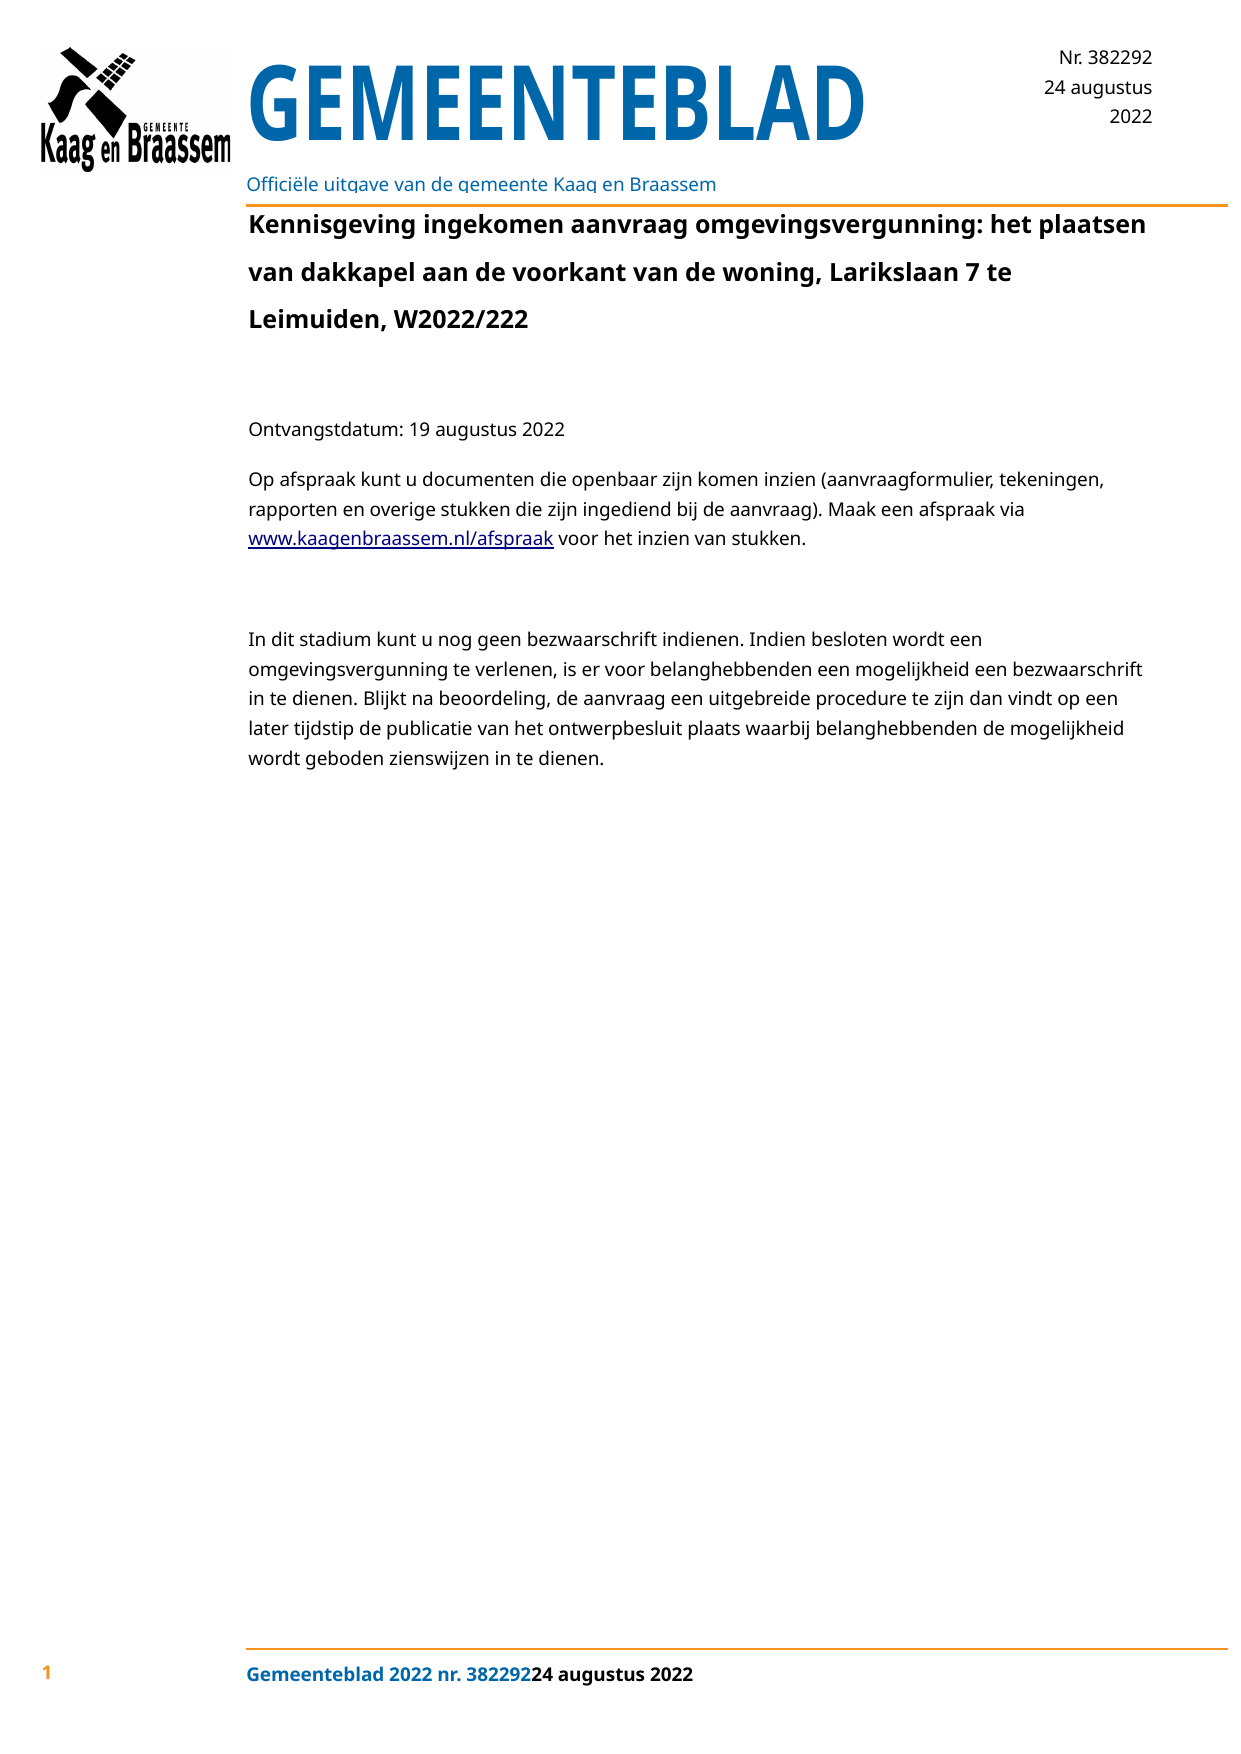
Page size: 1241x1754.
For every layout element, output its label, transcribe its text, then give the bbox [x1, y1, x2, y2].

text Kennisgeving ingekomen aanvraag omgevingsvergunning: het plaatsen van dakkapel aan de voorkant van de woning, Larikslaan 7 te Leimuiden, W2022/222 [248, 207, 1152, 336]
text Ontvangstdatum: 19 augustus 2022 [248, 416, 1152, 442]
text Op afspraak kunt u documenten die openbaar zijn komen inzien (aanvraagformulier, tekeningen, rapporten en overige stukken die zijn ingediend bij de aanvraag). Maak een afspraak via www.kaagenbraassem.nl/afspraak voor het inzien van stukken. [248, 466, 1152, 551]
picture [41, 47, 231, 172]
text In dit stadium kunt u nog geen bezwaarschrift indienen. Indien besloten wordt een omgevingsvergunning te verlenen, is er voor belanghebbenden een mogelijkheid een bezwaarschrift in te dienen. Blijkt na beoordeling, de aanvraag een uitgebreide procedure te zijn dan vindt op een later tijdstip de publicatie van het ontwerpbesluit plaats waarbij belanghebbenden de mogelijkheid wordt geboden zienswijzen in te dienen. [248, 626, 1152, 770]
